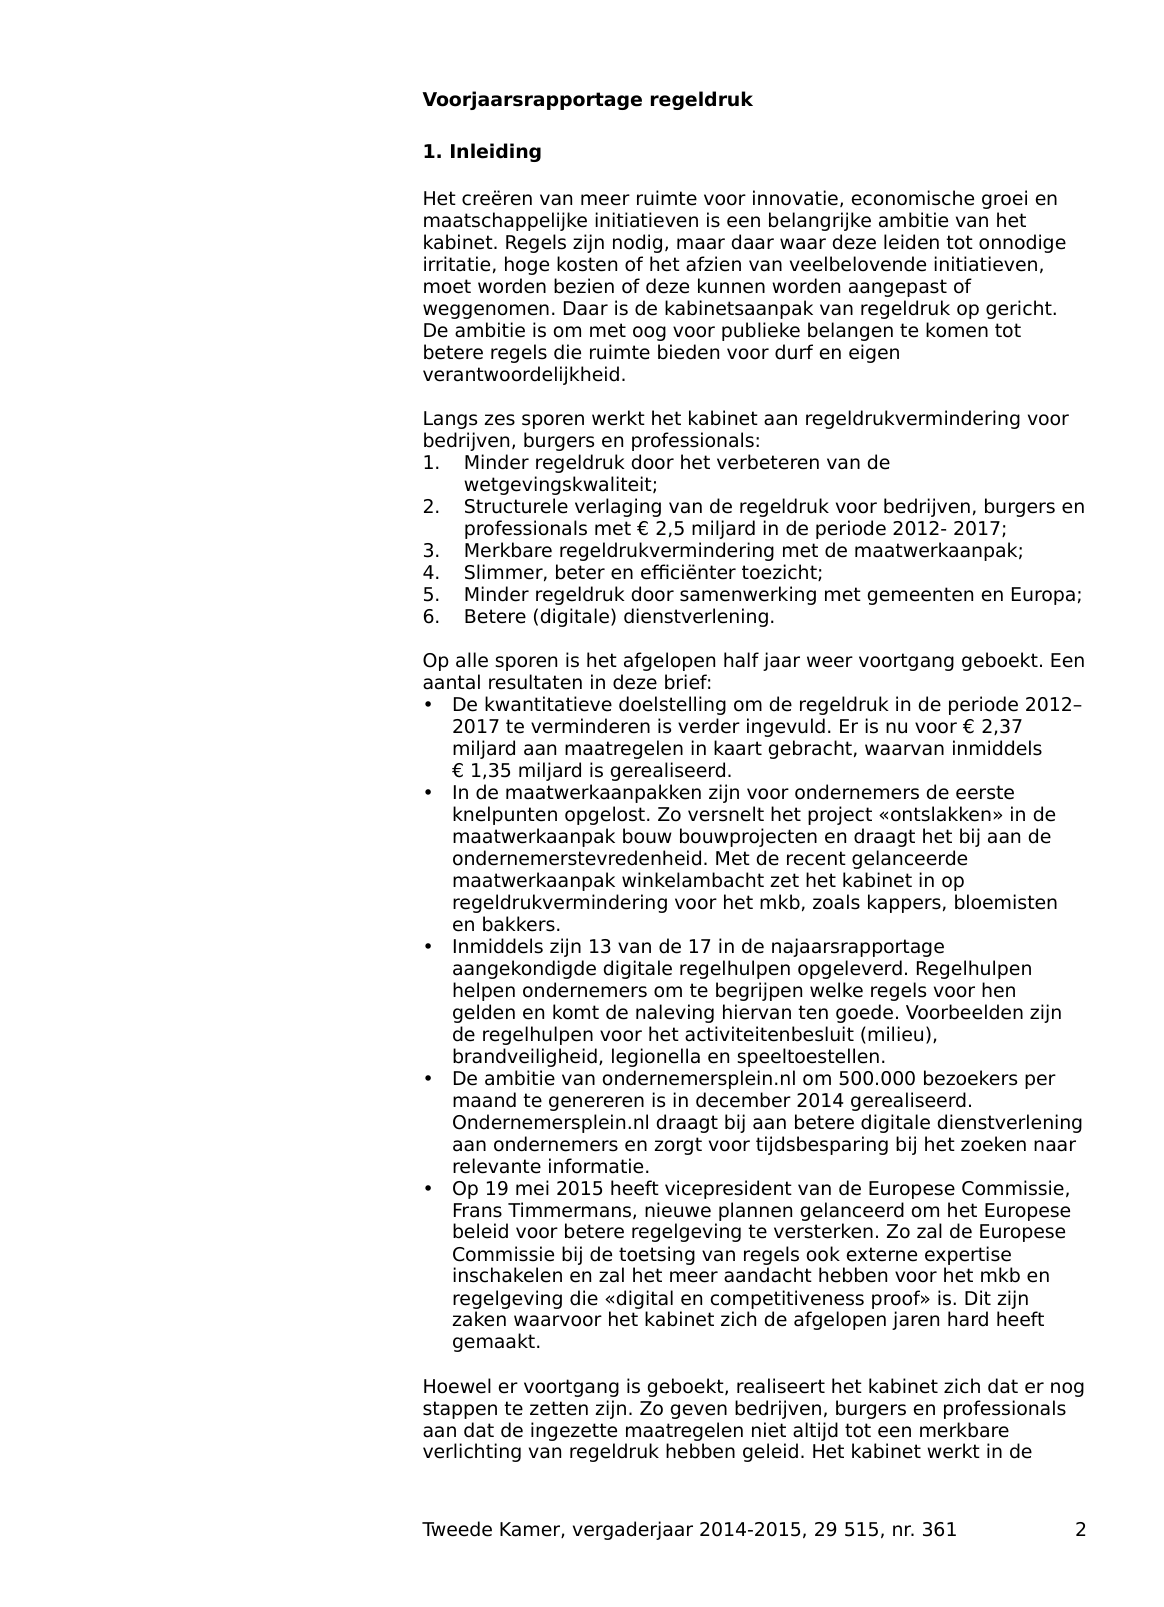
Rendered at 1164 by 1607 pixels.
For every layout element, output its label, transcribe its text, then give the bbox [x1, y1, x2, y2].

text Op alle sporen is het afgelopen half jaar weer voortgang geboekt. Een aantal resultaten in deze brief: [422, 650, 1087, 694]
text 2. Structurele verlaging van de regeldruk voor bedrijven, burgers en professionals met € 2,5 miljard in de periode 2012- 2017; [422, 496, 1087, 540]
text 4. Slimmer, beter en efficiënter toezicht; [422, 562, 1087, 584]
text • De ambitie van ondernemersplein.nl om 500.000 bezoekers per maand te genereren is in december 2014 gerealiseerd. Ondernemersplein.nl draagt bij aan betere digitale dienstverlening aan ondernemers en zorgt voor tijdsbesparing bij het zoeken naar relevante informatie. [422, 1068, 1087, 1177]
subtitle 1. Inleiding [422, 141, 1087, 163]
text 6. Betere (digitale) dienstverlening. [422, 606, 1087, 628]
subtitle Voorjaarsrapportage regeldruk [422, 89, 1087, 111]
text Het creëren van meer ruimte voor innovatie, economische groei en maatschappelijke initiatieven is een belangrijke ambitie van het kabinet. Regels zijn nodig, maar daar waar deze leiden tot onnodige irritatie, hoge kosten of het afzien van veelbelovende initiatieven, moet worden bezien of deze kunnen worden aangepast of weggenomen. Daar is de kabinetsaanpak van regeldruk op gericht. De ambitie is om met oog voor publieke belangen te komen tot betere regels die ruimte bieden voor durf en eigen verantwoordelijkheid. [422, 188, 1087, 386]
text Langs zes sporen werkt het kabinet aan regeldrukvermindering voor bedrijven, burgers en professionals: [422, 408, 1087, 452]
text • De kwantitatieve doelstelling om de regeldruk in de periode 2012–2017 te verminderen is verder ingevuld. Er is nu voor € 2,37 miljard aan maatregelen in kaart gebracht, waarvan inmiddels € 1,35 miljard is gerealiseerd. [422, 694, 1087, 782]
text 1. Minder regeldruk door het verbeteren van de wetgevingskwaliteit; [422, 452, 1087, 496]
text 5. Minder regeldruk door samenwerking met gemeenten en Europa; [422, 584, 1087, 606]
text • Inmiddels zijn 13 van de 17 in de najaarsrapportage aangekondigde digitale regelhulpen opgeleverd. Regelhulpen helpen ondernemers om te begrijpen welke regels voor hen gelden en komt de naleving hiervan ten goede. Voorbeelden zijn de regelhulpen voor het activiteitenbesluit (milieu), brandveiligheid, legionella en speeltoestellen. [422, 936, 1087, 1068]
text Hoewel er voortgang is geboekt, realiseert het kabinet zich dat er nog stappen te zetten zijn. Zo geven bedrijven, burgers en professionals aan dat de ingezette maatregelen niet altijd tot een merkbare verlichting van regeldruk hebben geleid. Het kabinet werkt in de [422, 1376, 1087, 1463]
text 3. Merkbare regeldrukvermindering met de maatwerkaanpak; [422, 540, 1087, 562]
text • In de maatwerkaanpakken zijn voor ondernemers de eerste knelpunten opgelost. Zo versnelt het project «ontslakken» in de maatwerkaanpak bouw bouwprojecten en draagt het bij aan de ondernemerstevredenheid. Met de recent gelanceerde maatwerkaanpak winkelambacht zet het kabinet in op regeldrukvermindering voor het mkb, zoals kappers, bloemisten en bakkers. [422, 782, 1087, 936]
text • Op 19 mei 2015 heeft vicepresident van de Europese Commissie, Frans Timmermans, nieuwe plannen gelanceerd om het Europese beleid voor betere regelgeving te versterken. Zo zal de Europese Commissie bij de toetsing van regels ook externe expertise inschakelen en zal het meer aandacht hebben voor het mkb en regelgeving die «digital en competitiveness proof» is. Dit zijn zaken waarvoor het kabinet zich de afgelopen jaren hard heeft gemaakt. [422, 1177, 1087, 1353]
